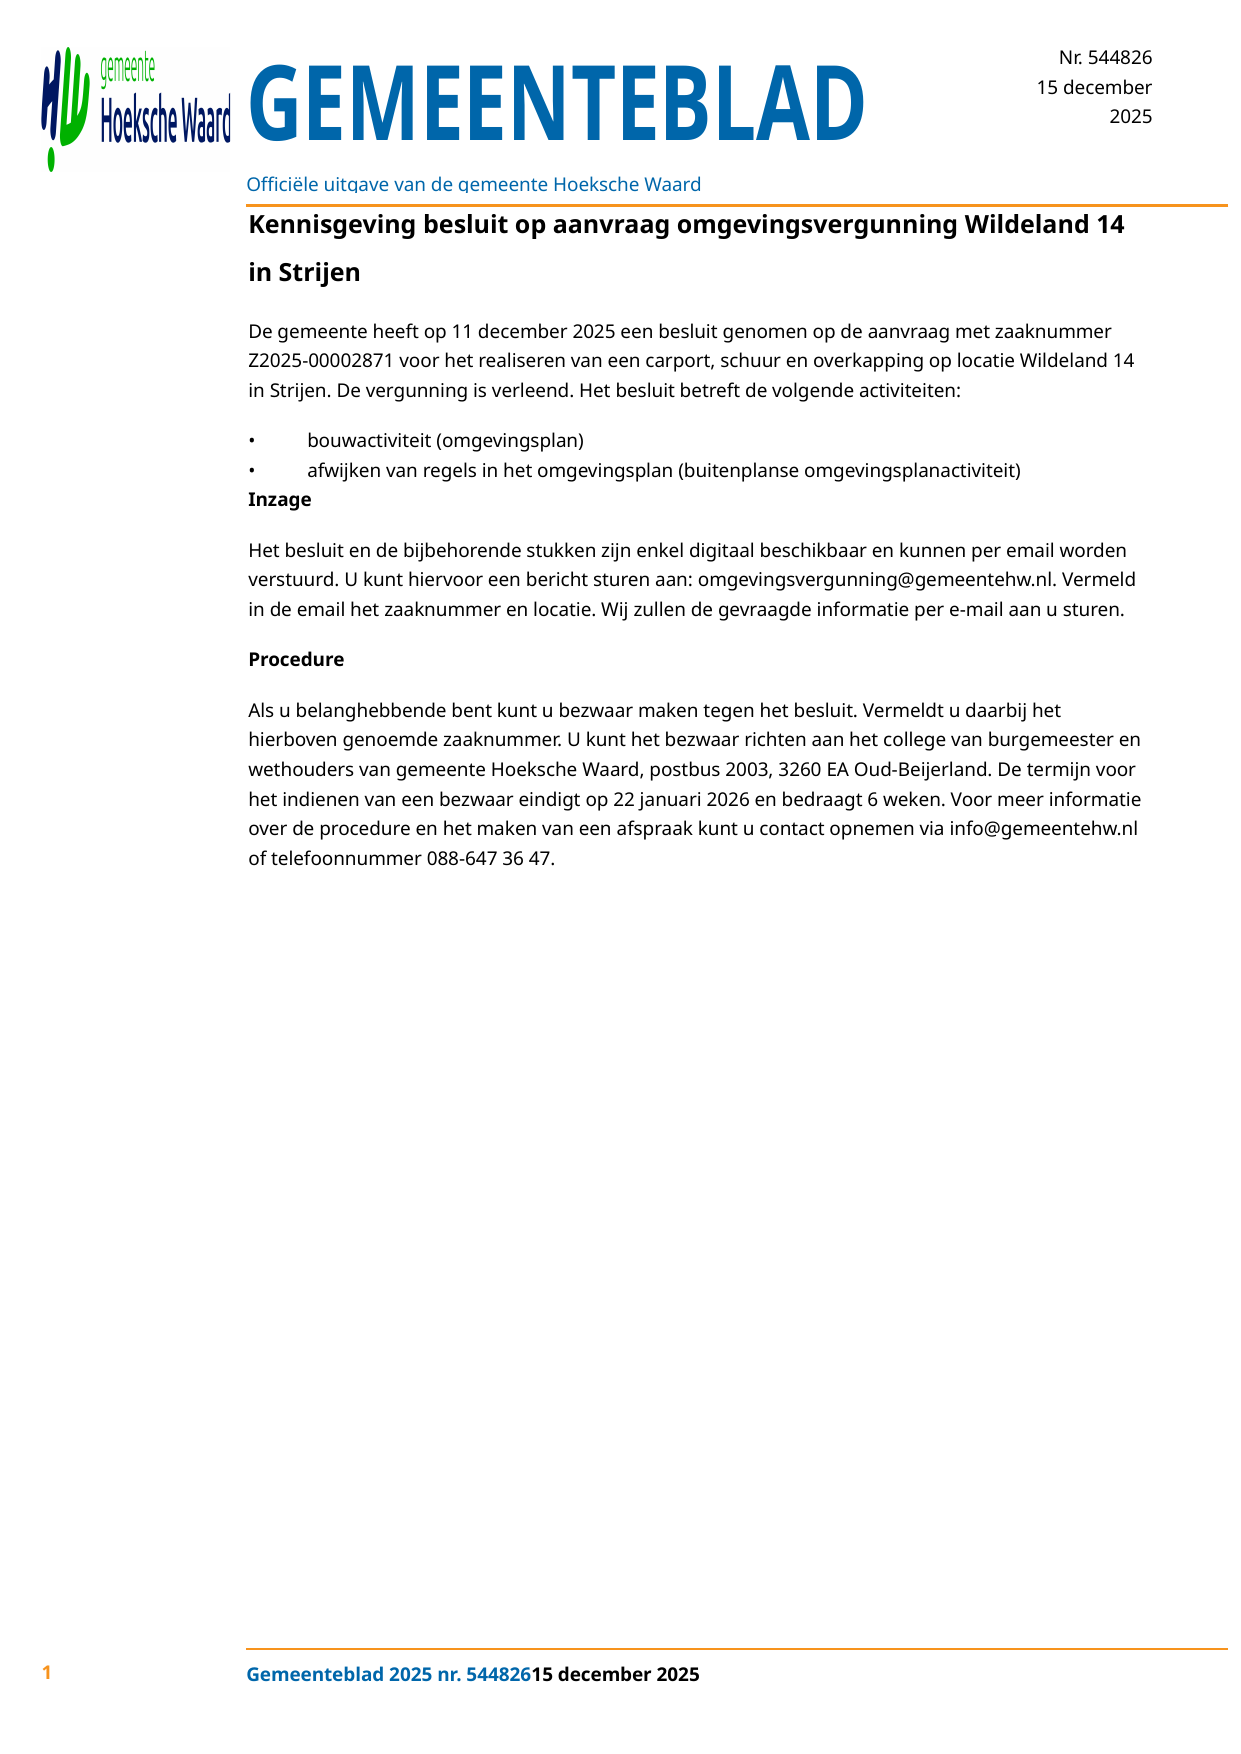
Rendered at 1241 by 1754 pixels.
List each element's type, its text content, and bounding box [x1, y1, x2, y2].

list bouwactiviteit (omgevingsplan) [248, 427, 1152, 453]
text Als u belanghebbende bent kunt u bezwaar maken tegen het besluit. Vermeldt u daarbij het hierboven genoemde zaaknummer. U kunt het bezwaar richten aan het college van burgemeester en wethouders van gemeente Hoeksche Waard, postbus 2003, 3260 EA Oud-Beijerland. De termijn voor het indienen van een bezwaar eindigt op 22 januari 2026 en bedraagt 6 weken. Voor meer informatie over de procedure en het maken van een afspraak kunt u contact opnemen via info@gemeentehw.nl of telefoonnummer 088-647 36 47. [248, 697, 1152, 871]
text Inzage [248, 487, 1152, 512]
text Kennisgeving besluit op aanvraag omgevingsvergunning Wildeland 14 in Strijen [248, 207, 1152, 288]
text De gemeente heeft op 11 december 2025 een besluit genomen op de aanvraag met zaaknummer Z2025-00002871 voor het realiseren van een carport, schuur en overkapping op locatie Wildeland 14 in Strijen. De vergunning is verleend. Het besluit betreft de volgende activiteiten: [248, 318, 1152, 403]
text Procedure [248, 647, 1152, 672]
picture [41, 47, 231, 172]
text Het besluit en de bijbehorende stukken zijn enkel digitaal beschikbaar en kunnen per email worden verstuurd. U kunt hiervoor een bericht sturen aan: omgevingsvergunning@gemeentehw.nl. Vermeld in de email het zaaknummer en locatie. Wij zullen de gevraagde informatie per e-mail aan u sturen. [248, 537, 1152, 622]
list afwijken van regels in het omgevingsplan (buitenplanse omgevingsplanactiviteit) [248, 457, 1152, 483]
